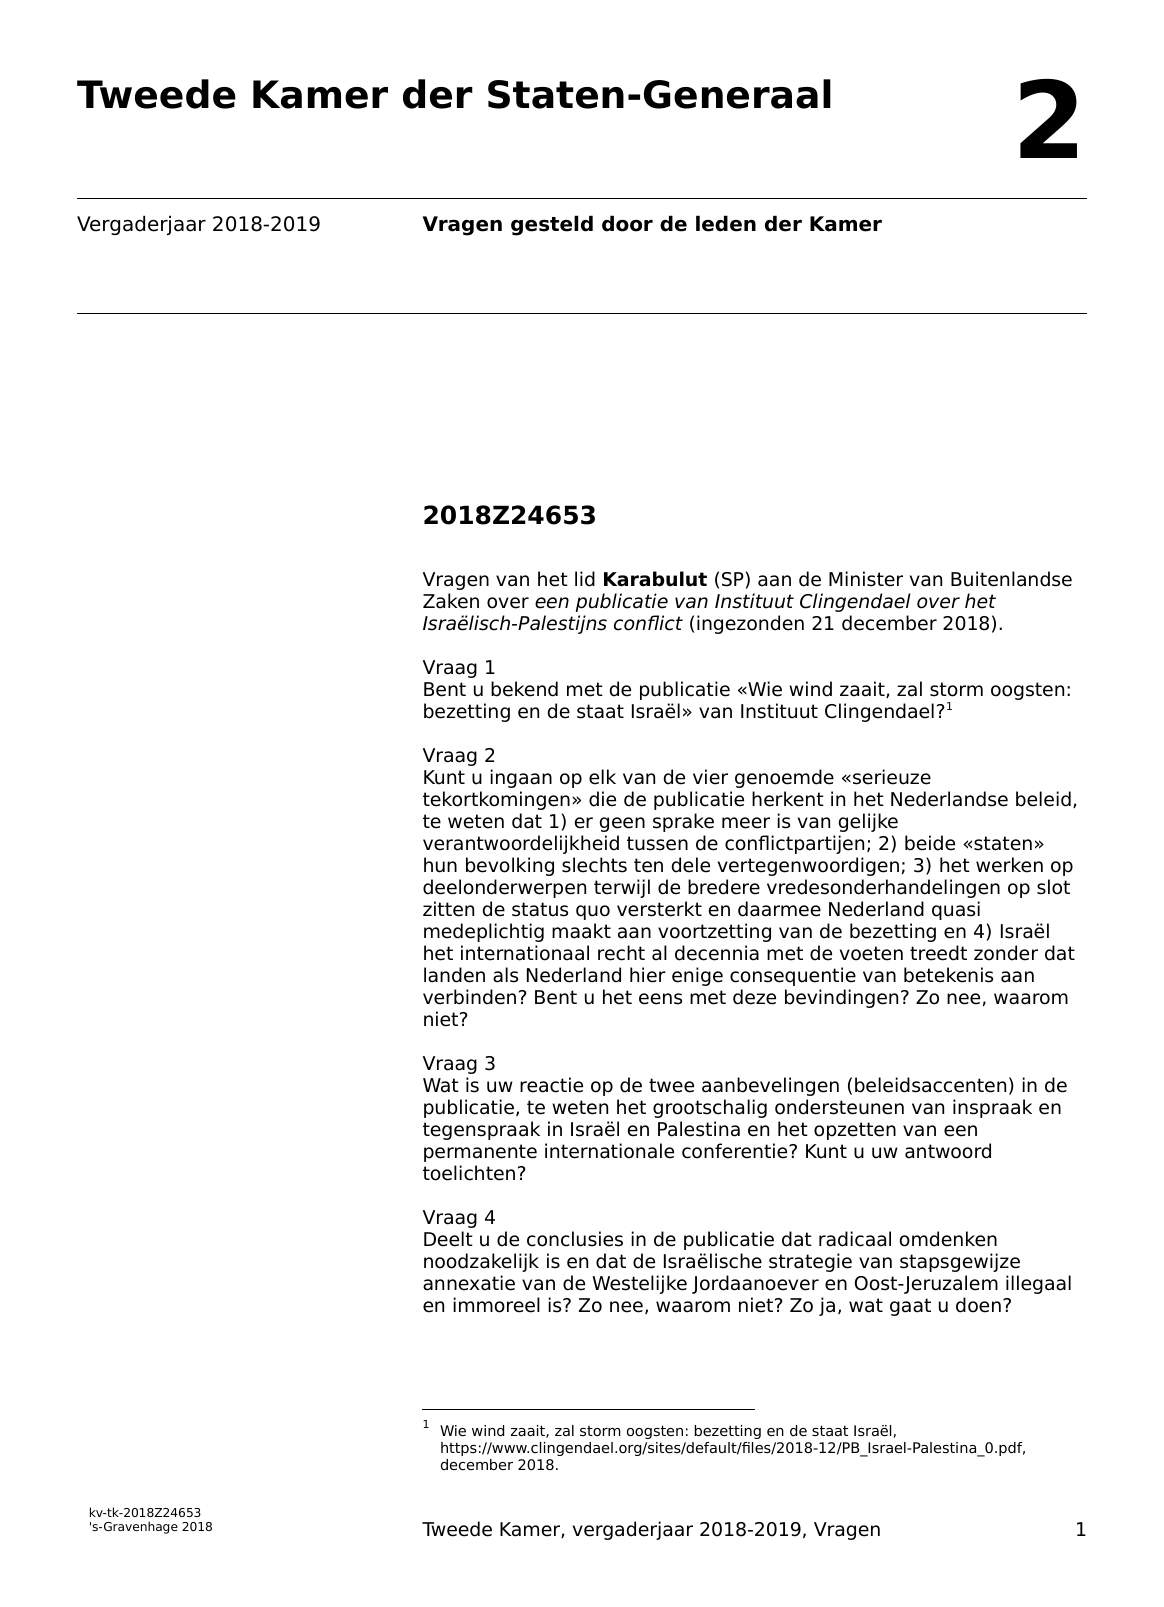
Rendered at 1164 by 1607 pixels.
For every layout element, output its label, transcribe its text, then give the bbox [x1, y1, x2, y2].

table_header Tweede Kamer der Staten-Generaal [77, 59, 886, 198]
text 's-Gravenhage 2018 [88, 1520, 323, 1534]
text Deelt u de conclusies in de publicatie dat radicaal omdenken noodzakelijk is en dat de Israëlische strategie van stapsgewijze annexatie van de Westelijke Jordaanoever en Oost-Jeruzalem illegaal en immoreel is? Zo nee, waarom niet? Zo ja, wat gaat u doen? [422, 1229, 1087, 1317]
text Vraag 4 [422, 1207, 1087, 1229]
table_cell Vragen gesteld door de leden der Kamer [422, 199, 1087, 313]
text Kunt u ingaan op elk van de vier genoemde «serieuze tekortkomingen» die de publicatie herkent in het Nederlandse beleid, te weten dat 1) er geen sprake meer is van gelijke verantwoordelijkheid tussen de conflictpartijen; 2) beide «staten» hun bevolking slechts ten dele vertegenwoordigen; 3) het werken op deelonderwerpen terwijl de bredere vredesonderhandelingen op slot zitten de status quo versterkt en daarmee Nederland quasi medeplichtig maakt aan voortzetting van de bezetting en 4) Israël het internationaal recht al decennia met de voeten treedt zonder dat landen als Nederland hier enige consequentie van betekenis aan verbinden? Bent u het eens met deze bevindingen? Zo nee, waarom niet? [422, 767, 1087, 1031]
text Vragen van het lid Karabulut (SP) aan de Minister van Buitenlandse Zaken over een publicatie van Instituut Clingendael over het Israëlisch-Palestijns conflict (ingezonden 21 december 2018). [422, 569, 1087, 635]
text Vraag 3 [422, 1053, 1087, 1075]
table_cell Vergaderjaar 2018-2019 [77, 199, 422, 313]
text Bent u bekend met de publicatie «Wie wind zaait, zal storm oogsten: bezetting en de staat Israël» van Instituut Clingendael? [422, 679, 1087, 723]
text kv-tk-2018Z24653 [88, 1506, 323, 1520]
text 2018Z24653 [422, 501, 1087, 531]
text Wat is uw reactie op de twee aanbevelingen (beleidsaccenten) in de publicatie, te weten het grootschalig ondersteunen van inspraak en tegenspraak in Israël en Palestina en het opzetten van een permanente internationale conferentie? Kunt u uw antwoord toelichten? [422, 1075, 1087, 1185]
text Wie wind zaait, zal storm oogsten: bezetting en de staat Israël, https://www.clingendael.org/sites/default/files/2018-12/PB_Israel-Palestina_0.pdf, december 2018. [422, 1418, 1087, 1474]
text Vraag 1 [422, 657, 1087, 679]
table_header 2 [886, 59, 1087, 198]
text Vraag 2 [422, 745, 1087, 767]
